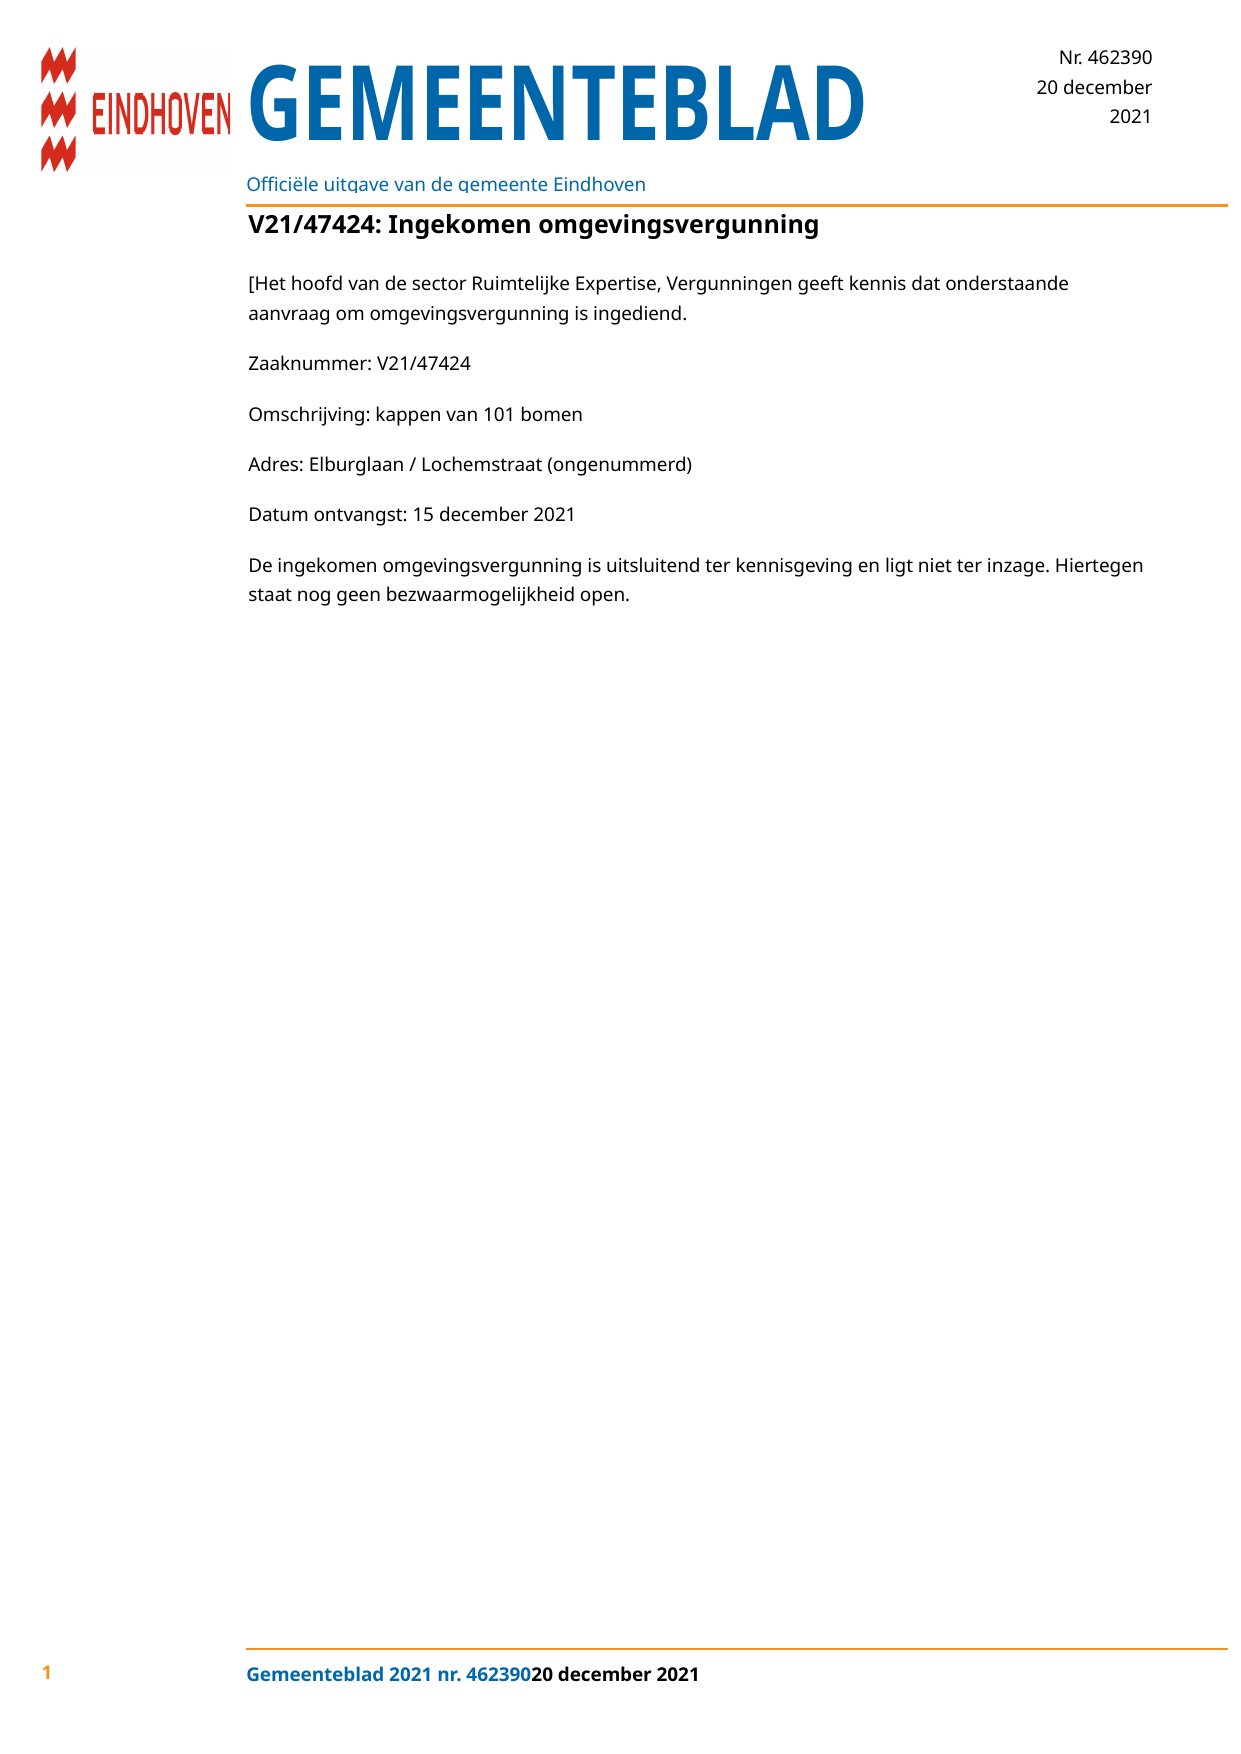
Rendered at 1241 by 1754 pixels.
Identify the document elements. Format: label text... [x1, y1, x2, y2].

text De ingekomen omgevingsvergunning is uitsluitend ter kennisgeving en ligt niet ter inzage. Hiertegen staat nog geen bezwaarmogelijkheid open. [248, 552, 1152, 607]
text V21/47424: Ingekomen omgevingsvergunning [248, 207, 1152, 241]
text Adres: Elburglaan / Lochemstraat (ongenummerd) [248, 451, 1152, 477]
text Datum ontvangst: 15 december 2021 [248, 502, 1152, 527]
text [Het hoofd van de sector Ruimtelijke Expertise, Vergunningen geeft kennis dat onderstaande aanvraag om omgevingsvergunning is ingediend. [248, 270, 1152, 326]
picture [41, 47, 231, 172]
text Zaaknummer: V21/47424 [248, 350, 1152, 376]
text Omschrijving: kappen van 101 bomen [248, 401, 1152, 426]
